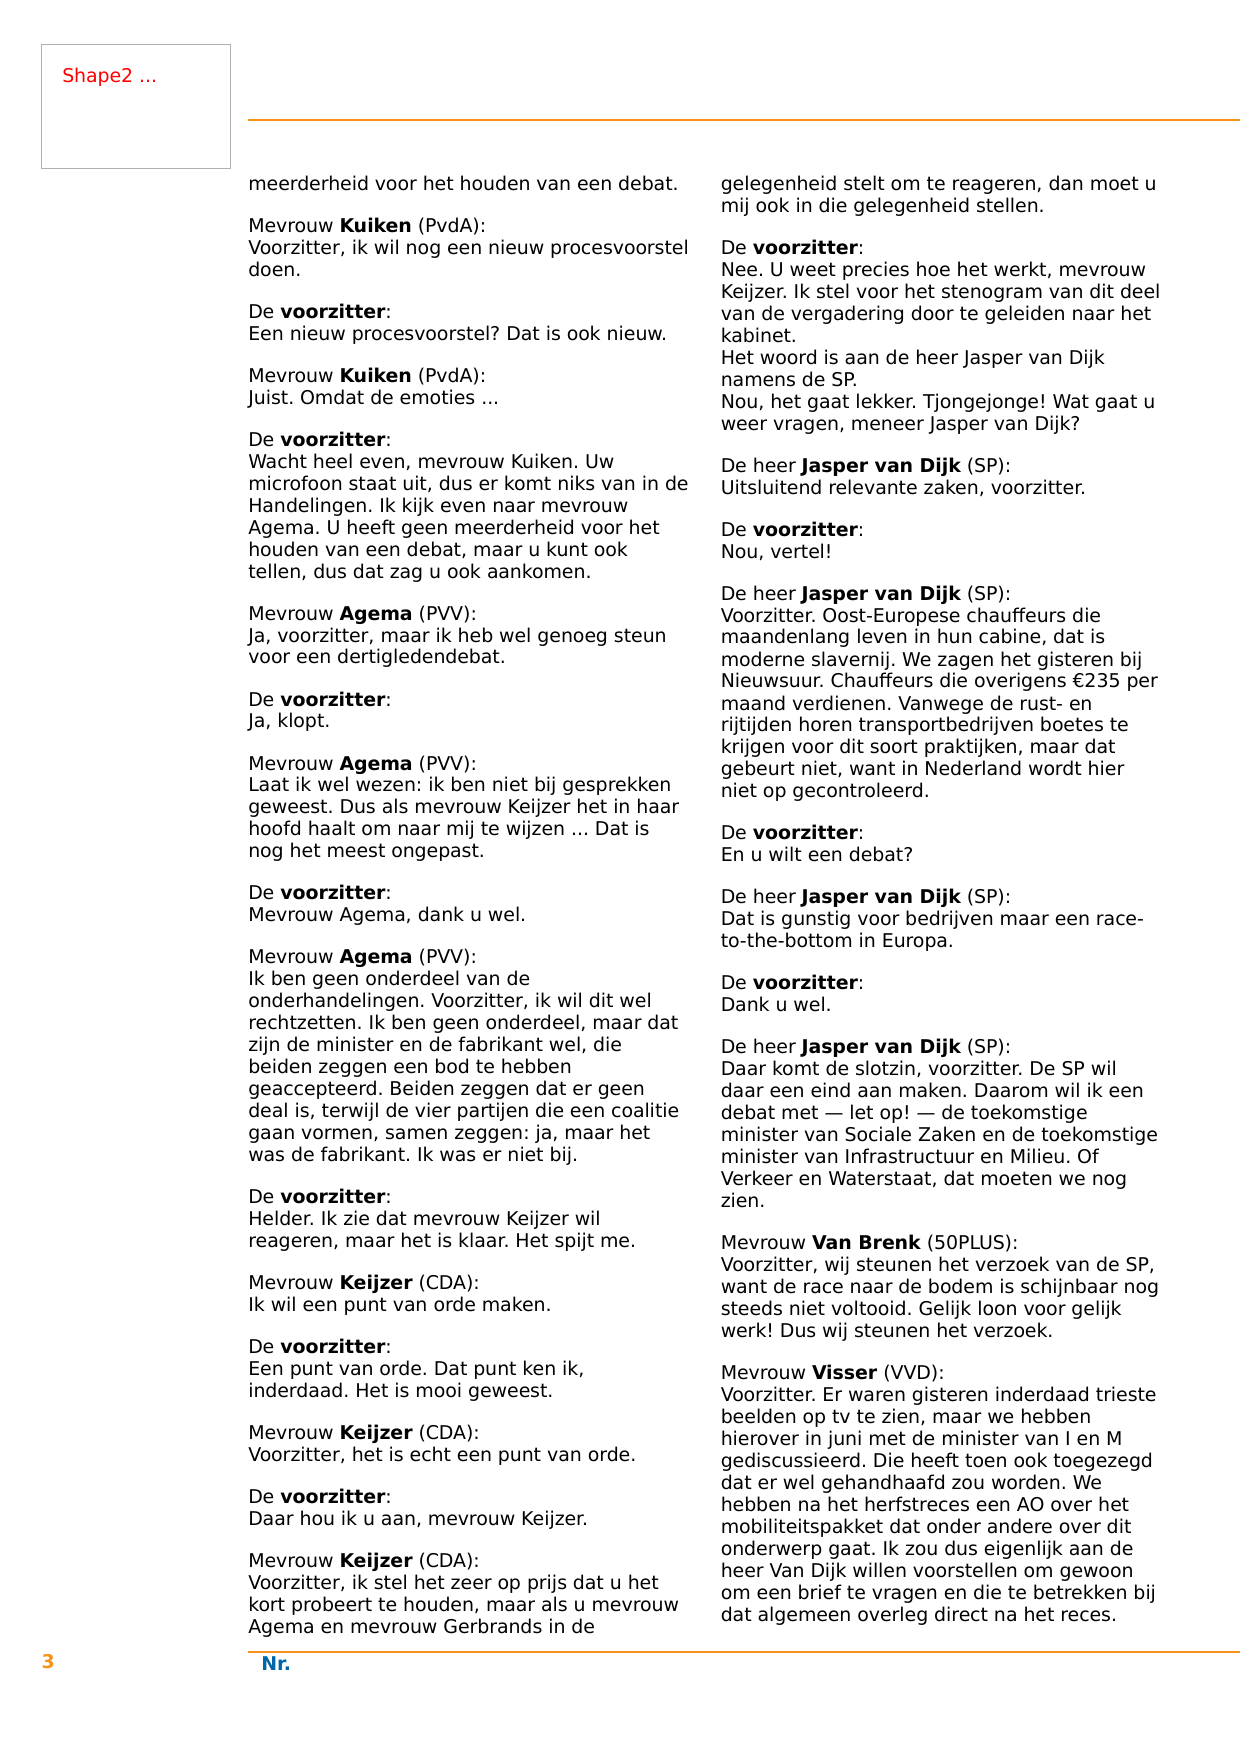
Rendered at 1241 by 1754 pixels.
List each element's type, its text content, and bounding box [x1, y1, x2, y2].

text Helder. Ik zie dat mevrouw Keijzer wil reageren, maar het is klaar. Het spijt me. [248, 1208, 691, 1252]
text Ik wil een punt van orde maken. [248, 1294, 691, 1316]
text Nee. U weet precies hoe het werkt, mevrouw Keijzer. Ik stel voor het stenogram van dit deel van de vergadering door te geleiden naar het kabinet. [721, 259, 1163, 347]
text gelegenheid stelt om te reageren, dan moet u mij ook in die gelegenheid stellen. [721, 173, 1163, 217]
text Ja, klopt. [248, 710, 691, 732]
text Nou, het gaat lekker. Tjongejonge! Wat gaat u weer vragen, meneer Jasper van Dijk? [721, 391, 1163, 434]
text Nou, vertel! [721, 541, 1163, 562]
text Mevrouw Kuiken (PvdA): [248, 215, 691, 237]
text Mevrouw Keijzer (CDA): [248, 1550, 691, 1572]
text Voorzitter. Er waren gisteren inderdaad trieste beelden op tv te zien, maar we hebben hierover in juni met de minister van I en M gediscussieerd. Die heeft toen ook toegezegd dat er wel gehandhaafd zou worden. We hebben na het herfstreces een AO over het mobiliteitspakket dat onder andere over dit onderwerp gaat. Ik zou dus eigenlijk aan de heer Van Dijk willen voorstellen om gewoon om een brief te vragen en die te betrekken bij dat algemeen overleg direct na het reces. [721, 1384, 1163, 1626]
text Juist. Omdat de emoties ... [248, 387, 691, 409]
text De voorzitter: [721, 822, 1163, 844]
text Het woord is aan de heer Jasper van Dijk namens de SP. [721, 347, 1163, 391]
text Ja, voorzitter, maar ik heb wel genoeg steun voor een dertigledendebat. [248, 624, 691, 668]
text Voorzitter, wij steunen het verzoek van de SP, want de race naar de bodem is schijnbaar nog steeds niet voltooid. Gelijk loon voor gelijk werk! Dus wij steunen het verzoek. [721, 1254, 1163, 1342]
text De voorzitter: [248, 429, 691, 451]
text Uitsluitend relevante zaken, voorzitter. [721, 477, 1163, 498]
text Daar komt de slotzin, voorzitter. De SP wil daar een eind aan maken. Daarom wil ik een debat met — let op! — de toekomstige minister van Sociale Zaken en de toekomstige minister van Infrastructuur en Milieu. Of Verkeer en Waterstaat, dat moeten we nog zien. [721, 1058, 1163, 1212]
text Wacht heel even, mevrouw Kuiken. Uw microfoon staat uit, dus er komt niks van in de Handelingen. Ik kijk even naar mevrouw Agema. U heeft geen meerderheid voor het houden van een debat, maar u kunt ook tellen, dus dat zag u ook aankomen. [248, 451, 691, 582]
text De voorzitter: [248, 301, 691, 323]
text De voorzitter: [721, 518, 1163, 541]
text Mevrouw Visser (VVD): [721, 1362, 1163, 1384]
text De voorzitter: [721, 972, 1163, 994]
text meerderheid voor het houden van een debat. [248, 173, 691, 195]
text Mevrouw Keijzer (CDA): [248, 1272, 691, 1294]
text De voorzitter: [248, 1186, 691, 1208]
text Voorzitter. Oost-Europese chauffeurs die maandenlang leven in hun cabine, dat is moderne slavernij. We zagen het gisteren bij Nieuwsuur. Chauffeurs die overigens €235 per maand verdienen. Vanwege de rust- en rijtijden horen transportbedrijven boetes te krijgen voor dit soort praktijken, maar dat gebeurt niet, want in Nederland wordt hier niet op gecontroleerd. [721, 604, 1163, 802]
text De heer Jasper van Dijk (SP): [721, 1036, 1163, 1058]
text Mevrouw Agema (PVV): [248, 602, 691, 624]
text Mevrouw Agema, dank u wel. [248, 904, 691, 926]
text De voorzitter: [248, 1336, 691, 1358]
text Dat is gunstig voor bedrijven maar een race-to-the-bottom in Europa. [721, 908, 1163, 952]
text Mevrouw Van Brenk (50PLUS): [721, 1232, 1163, 1254]
text Mevrouw Kuiken (PvdA): [248, 365, 691, 387]
text Mevrouw Agema (PVV): [248, 946, 691, 968]
text De heer Jasper van Dijk (SP): [721, 582, 1163, 604]
text Een nieuw procesvoorstel? Dat is ook nieuw. [248, 323, 691, 345]
text Een punt van orde. Dat punt ken ik, inderdaad. Het is mooi geweest. [248, 1358, 691, 1402]
text De voorzitter: [721, 237, 1163, 259]
text Voorzitter, het is echt een punt van orde. [248, 1444, 691, 1466]
text De voorzitter: [248, 882, 691, 904]
text De voorzitter: [248, 1486, 691, 1508]
text Mevrouw Agema (PVV): [248, 752, 691, 774]
text Voorzitter, ik stel het zeer op prijs dat u het kort probeert te houden, maar als u mevrouw Agema en mevrouw Gerbrands in de [248, 1572, 691, 1638]
text Dank u wel. [721, 994, 1163, 1016]
text Mevrouw Keijzer (CDA): [248, 1422, 691, 1444]
text De voorzitter: [248, 688, 691, 710]
text Daar hou ik u aan, mevrouw Keijzer. [248, 1508, 691, 1530]
text En u wilt een debat? [721, 844, 1163, 866]
text De heer Jasper van Dijk (SP): [721, 454, 1163, 477]
text Laat ik wel wezen: ik ben niet bij gesprekken geweest. Dus als mevrouw Keijzer het in haar hoofd haalt om naar mij te wijzen ... Dat is nog het meest ongepast. [248, 774, 691, 862]
text Voorzitter, ik wil nog een nieuw procesvoorstel doen. [248, 237, 691, 281]
text Ik ben geen onderdeel van de onderhandelingen. Voorzitter, ik wil dit wel rechtzetten. Ik ben geen onderdeel, maar dat zijn de minister en de fabrikant wel, die beiden zeggen een bod te hebben geaccepteerd. Beiden zeggen dat er geen deal is, terwijl de vier partijen die een coalitie gaan vormen, samen zeggen: ja, maar het was de fabrikant. Ik was er niet bij. [248, 968, 691, 1166]
text De heer Jasper van Dijk (SP): [721, 886, 1163, 908]
